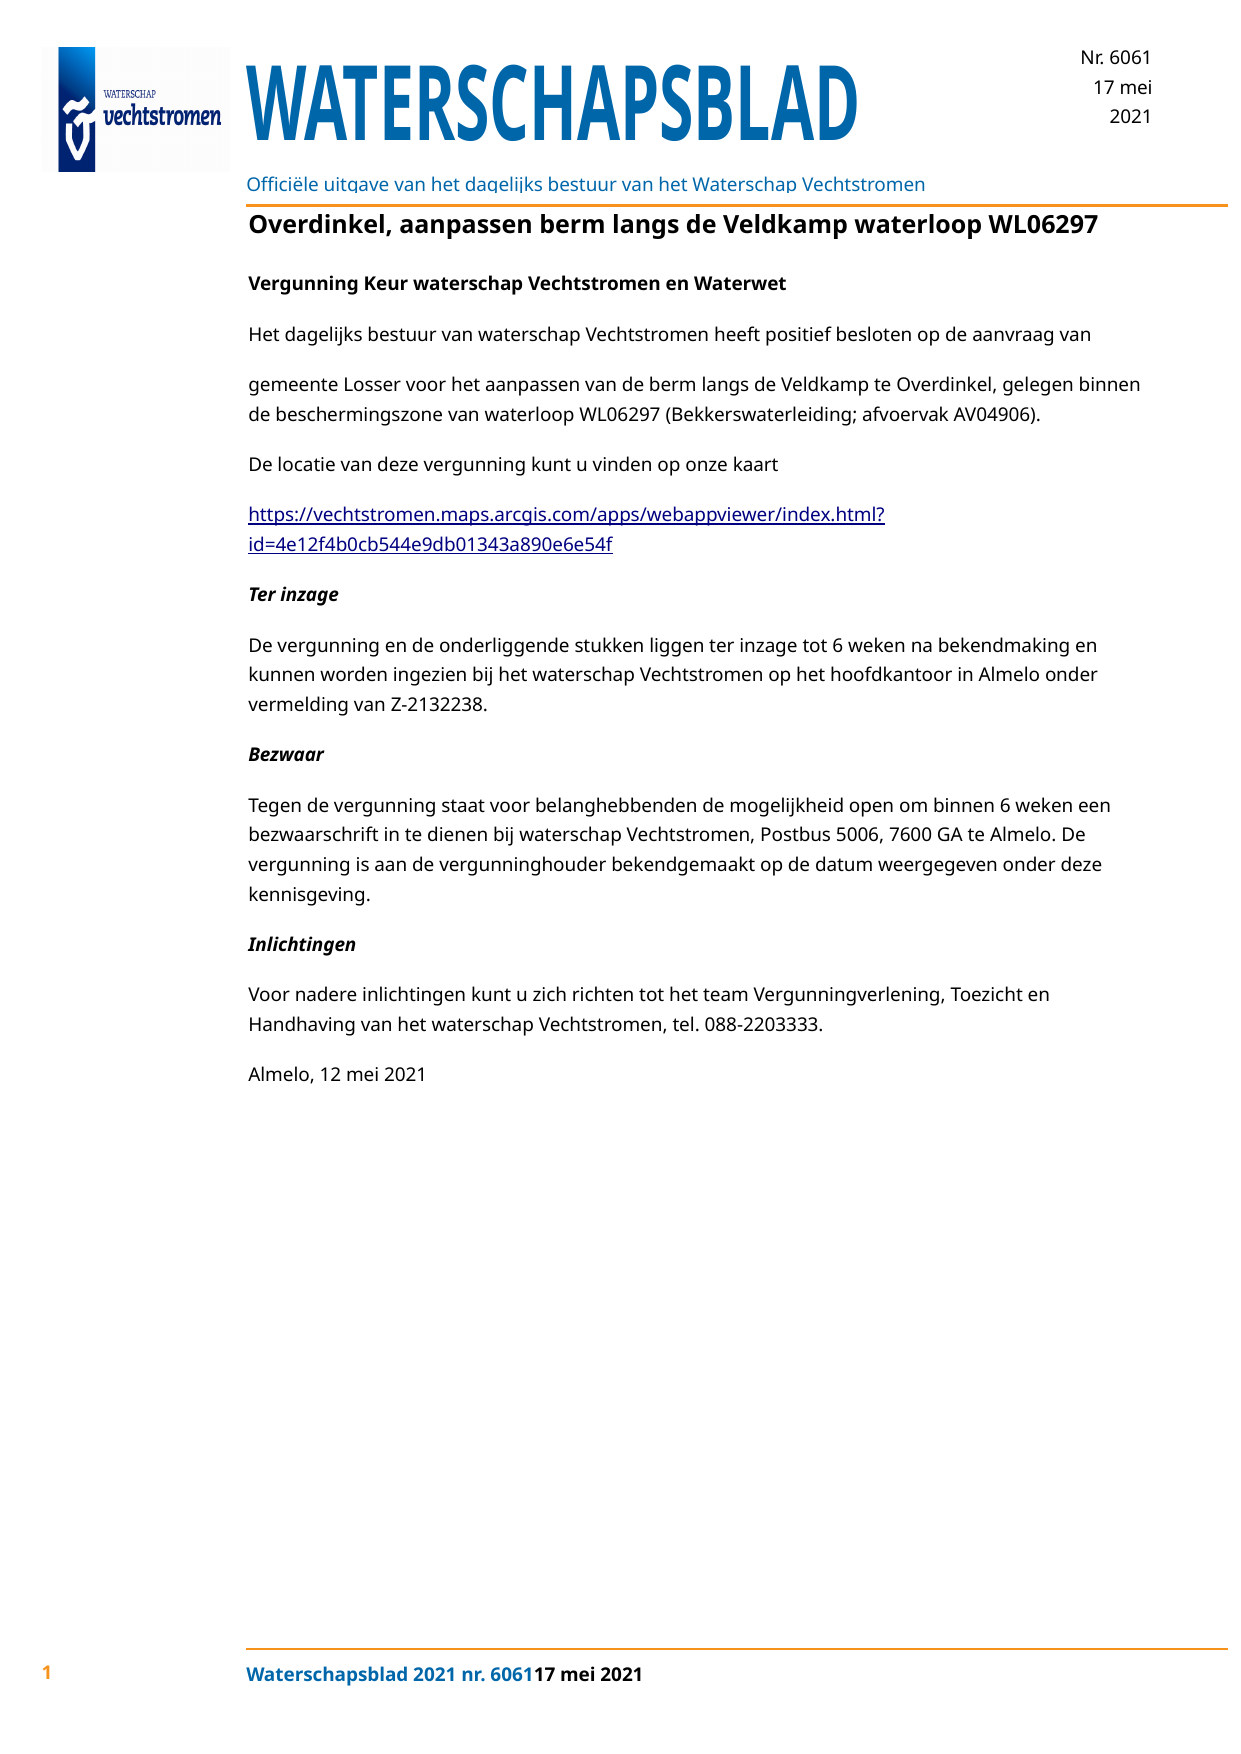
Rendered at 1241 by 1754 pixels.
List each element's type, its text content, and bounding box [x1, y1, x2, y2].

text Vergunning Keur waterschap Vechtstromen en Waterwet [248, 270, 1152, 296]
text Tegen de vergunning staat voor belanghebbenden de mogelijkheid open om binnen 6 weken een bezwaarschrift in te dienen bij waterschap Vechtstromen, Postbus 5006, 7600 GA te Almelo. De vergunning is aan de vergunninghouder bekendgemaakt op de datum weergegeven onder deze kennisgeving. [248, 792, 1152, 906]
text Almelo, 12 mei 2021 [248, 1062, 1152, 1087]
text Bezwaar [248, 742, 1152, 767]
text Ter inzage [248, 582, 1152, 607]
text Inlichtingen [248, 931, 1152, 957]
text Voor nadere inlichtingen kunt u zich richten tot het team Vergunningverlening, Toezicht en Handhaving van het waterschap Vechtstromen, tel. 088-2203333. [248, 982, 1152, 1037]
text Overdinkel, aanpassen berm langs de Veldkamp waterloop WL06297 [248, 207, 1152, 241]
text gemeente Losser voor het aanpassen van de berm langs de Veldkamp te Overdinkel, gelegen binnen de beschermingszone van waterloop WL06297 (Bekkerswaterleiding; afvoervak AV04906). [248, 371, 1152, 426]
text De vergunning en de onderliggende stukken liggen ter inzage tot 6 weken na bekendmaking en kunnen worden ingezien bij het waterschap Vechtstromen op het hoofdkantoor in Almelo onder vermelding van Z-2132238. [248, 632, 1152, 717]
text De locatie van deze vergunning kunt u vinden op onze kaart [248, 451, 1152, 477]
text Het dagelijks bestuur van waterschap Vechtstromen heeft positief besloten op de aanvraag van [248, 321, 1152, 346]
picture [41, 47, 231, 172]
text https://vechtstromen.maps.arcgis.com/apps/webappviewer/index.html?id=4e12f4b0cb544e9db01343a890e6e54f [248, 502, 1152, 557]
